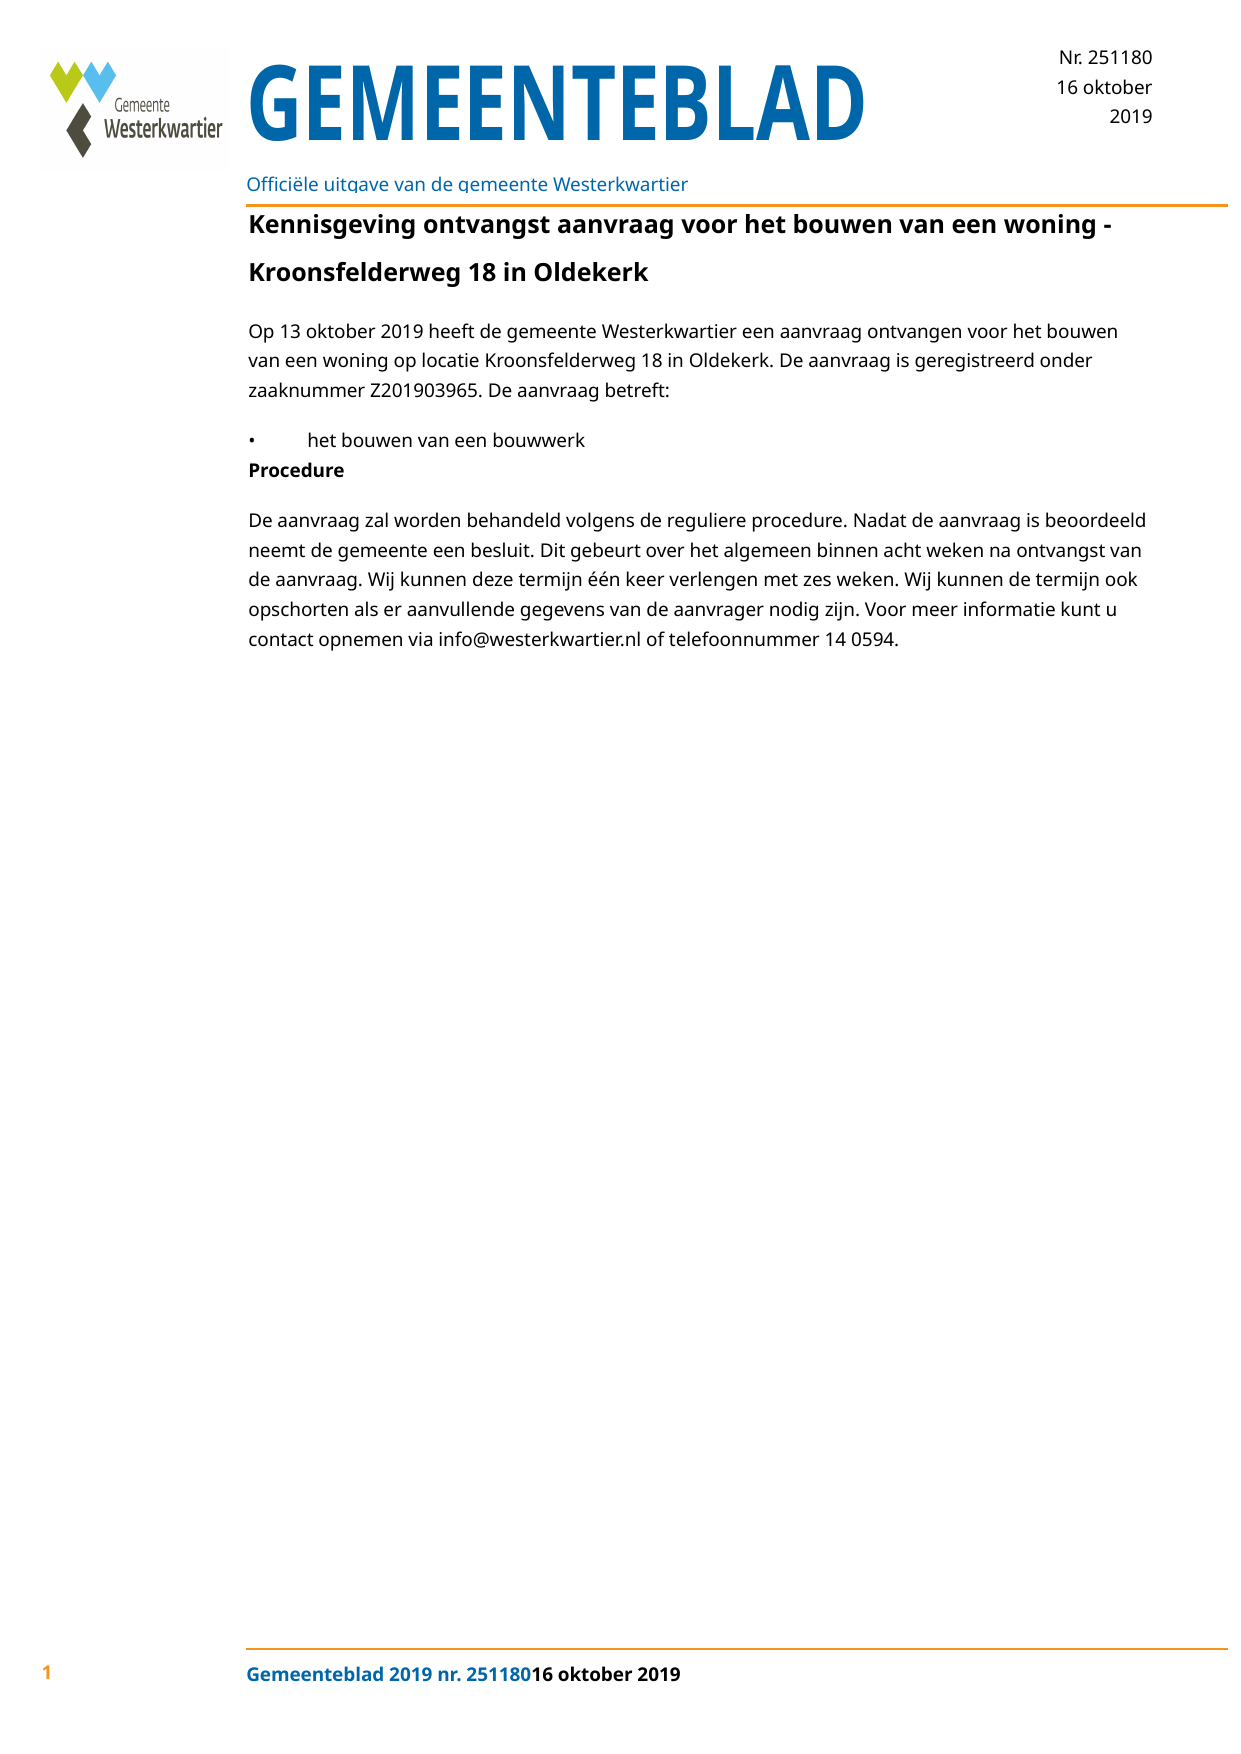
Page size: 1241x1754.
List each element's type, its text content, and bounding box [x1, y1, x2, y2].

picture [41, 47, 231, 172]
text Procedure [248, 457, 1152, 483]
text De aanvraag zal worden behandeld volgens de reguliere procedure. Nadat de aanvraag is beoordeeld neemt de gemeente een besluit. Dit gebeurt over het algemeen binnen acht weken na ontvangst van de aanvraag. Wij kunnen deze termijn één keer verlengen met zes weken. Wij kunnen de termijn ook opschorten als er aanvullende gegevens van de aanvrager nodig zijn. Voor meer informatie kunt u contact opnemen via info@westerkwartier.nl of telefoonnummer 14 0594. [248, 507, 1152, 652]
text Kennisgeving ontvangst aanvraag voor het bouwen van een woning - Kroonsfelderweg 18 in Oldekerk [248, 207, 1152, 288]
text Op 13 oktober 2019 heeft de gemeente Westerkwartier een aanvraag ontvangen voor het bouwen van een woning op locatie Kroonsfelderweg 18 in Oldekerk. De aanvraag is geregistreerd onder zaaknummer Z201903965. De aanvraag betreft: [248, 318, 1152, 403]
list het bouwen van een bouwwerk [248, 427, 1152, 453]
